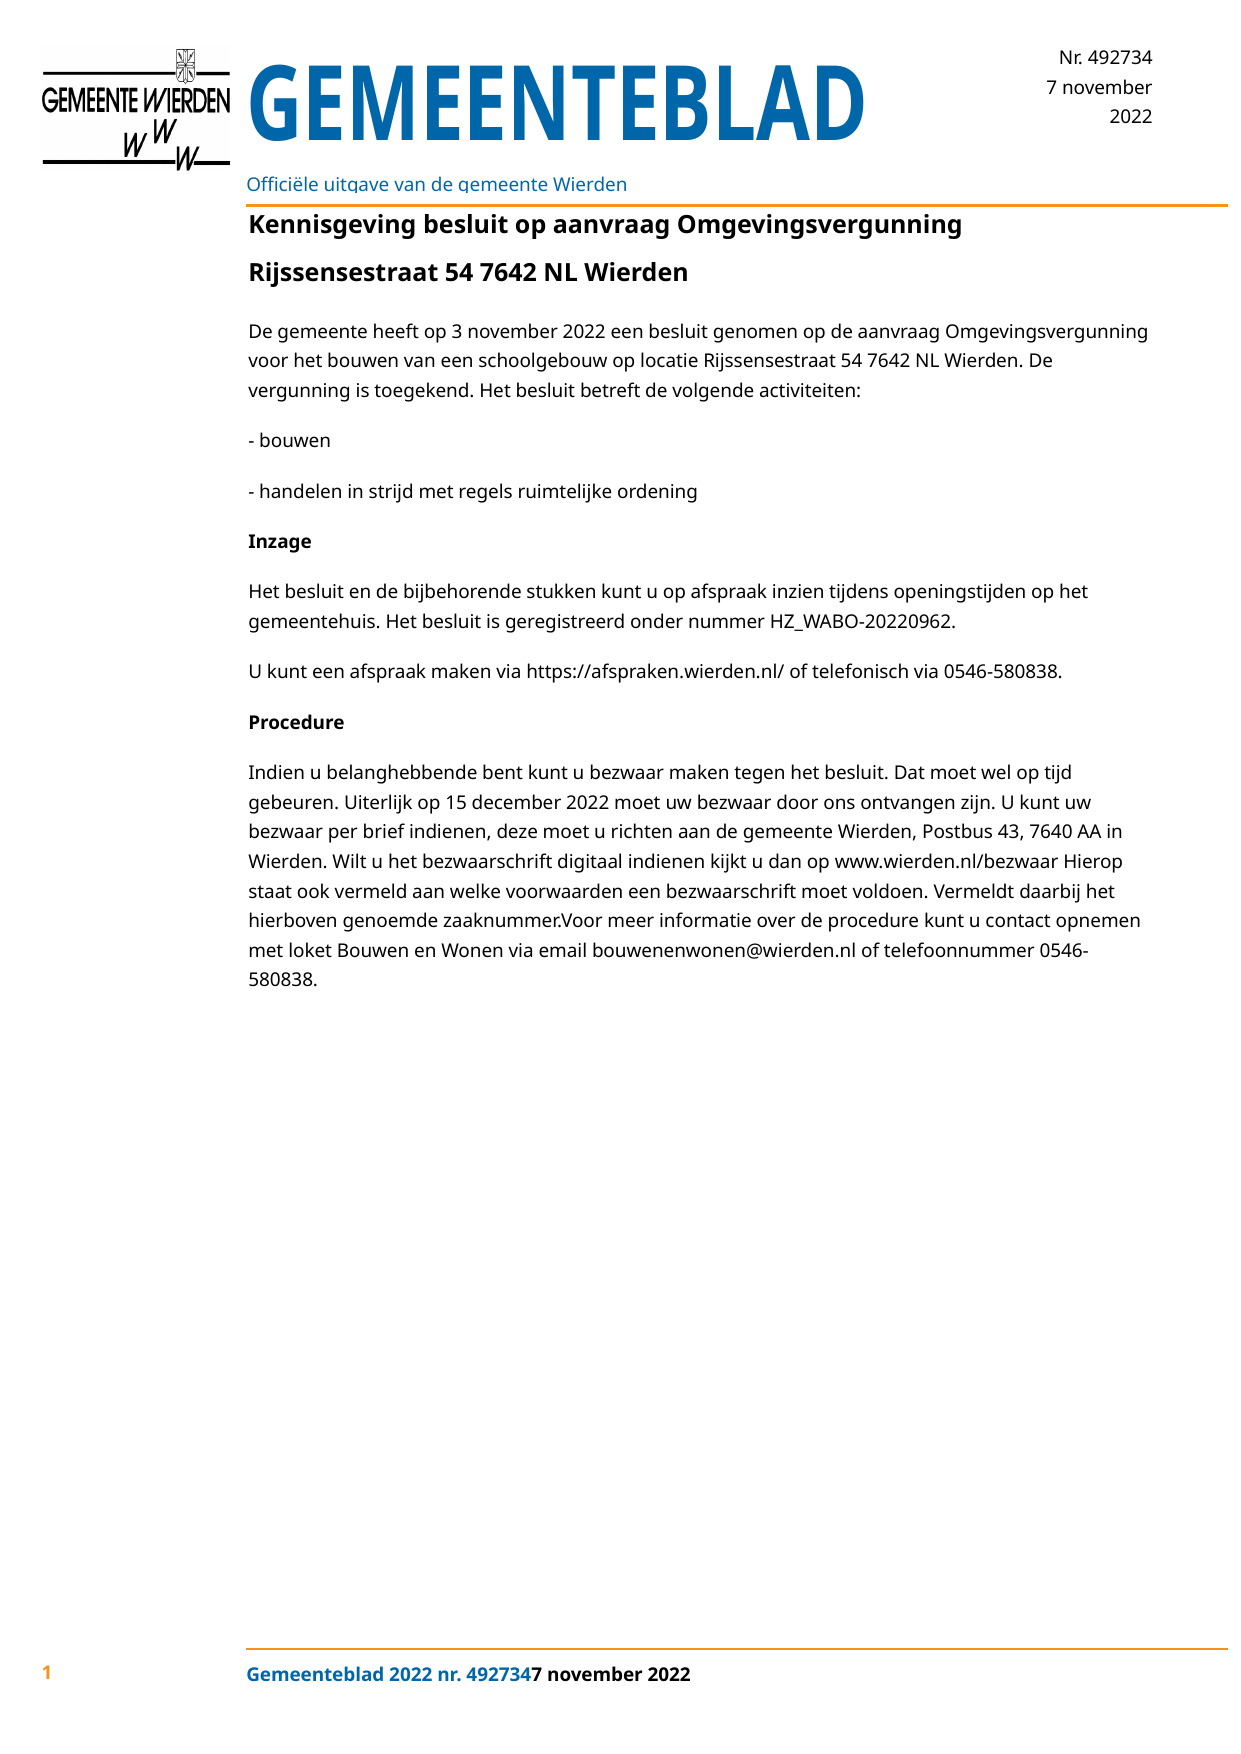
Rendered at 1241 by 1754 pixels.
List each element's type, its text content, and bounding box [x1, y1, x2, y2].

text Het besluit en de bijbehorende stukken kunt u op afspraak inzien tijdens openingstijden op het gemeentehuis. Het besluit is geregistreerd onder nummer HZ_WABO-20220962. [248, 579, 1152, 634]
text Inzage [248, 528, 1152, 554]
text - bouwen [248, 427, 1152, 453]
text De gemeente heeft op 3 november 2022 een besluit genomen op de aanvraag Omgevingsvergunning voor het bouwen van een schoolgebouw op locatie Rijssensestraat 54 7642 NL Wierden. De vergunning is toegekend. Het besluit betreft de volgende activiteiten: [248, 318, 1152, 403]
text U kunt een afspraak maken via https://afspraken.wierden.nl/ of telefonisch via 0546-580838. [248, 659, 1152, 684]
picture [41, 47, 231, 172]
text Procedure [248, 709, 1152, 735]
text - handelen in strijd met regels ruimtelijke ordening [248, 478, 1152, 504]
text Kennisgeving besluit op aanvraag Omgevingsvergunning Rijssensestraat 54 7642 NL Wierden [248, 207, 1152, 288]
text Indien u belanghebbende bent kunt u bezwaar maken tegen het besluit. Dat moet wel op tijd gebeuren. Uiterlijk op 15 december 2022 moet uw bezwaar door ons ontvangen zijn. U kunt uw bezwaar per brief indienen, deze moet u richten aan de gemeente Wierden, Postbus 43, 7640 AA in Wierden. Wilt u het bezwaarschrift digitaal indienen kijkt u dan op www.wierden.nl/bezwaar Hierop staat ook vermeld aan welke voorwaarden een bezwaarschrift moet voldoen. Vermeldt daarbij het hierboven genoemde zaaknummer.Voor meer informatie over de procedure kunt u contact opnemen met loket Bouwen en Wonen via email bouwenenwonen@wierden.nl of telefoonnummer 0546-580838. [248, 759, 1152, 992]
